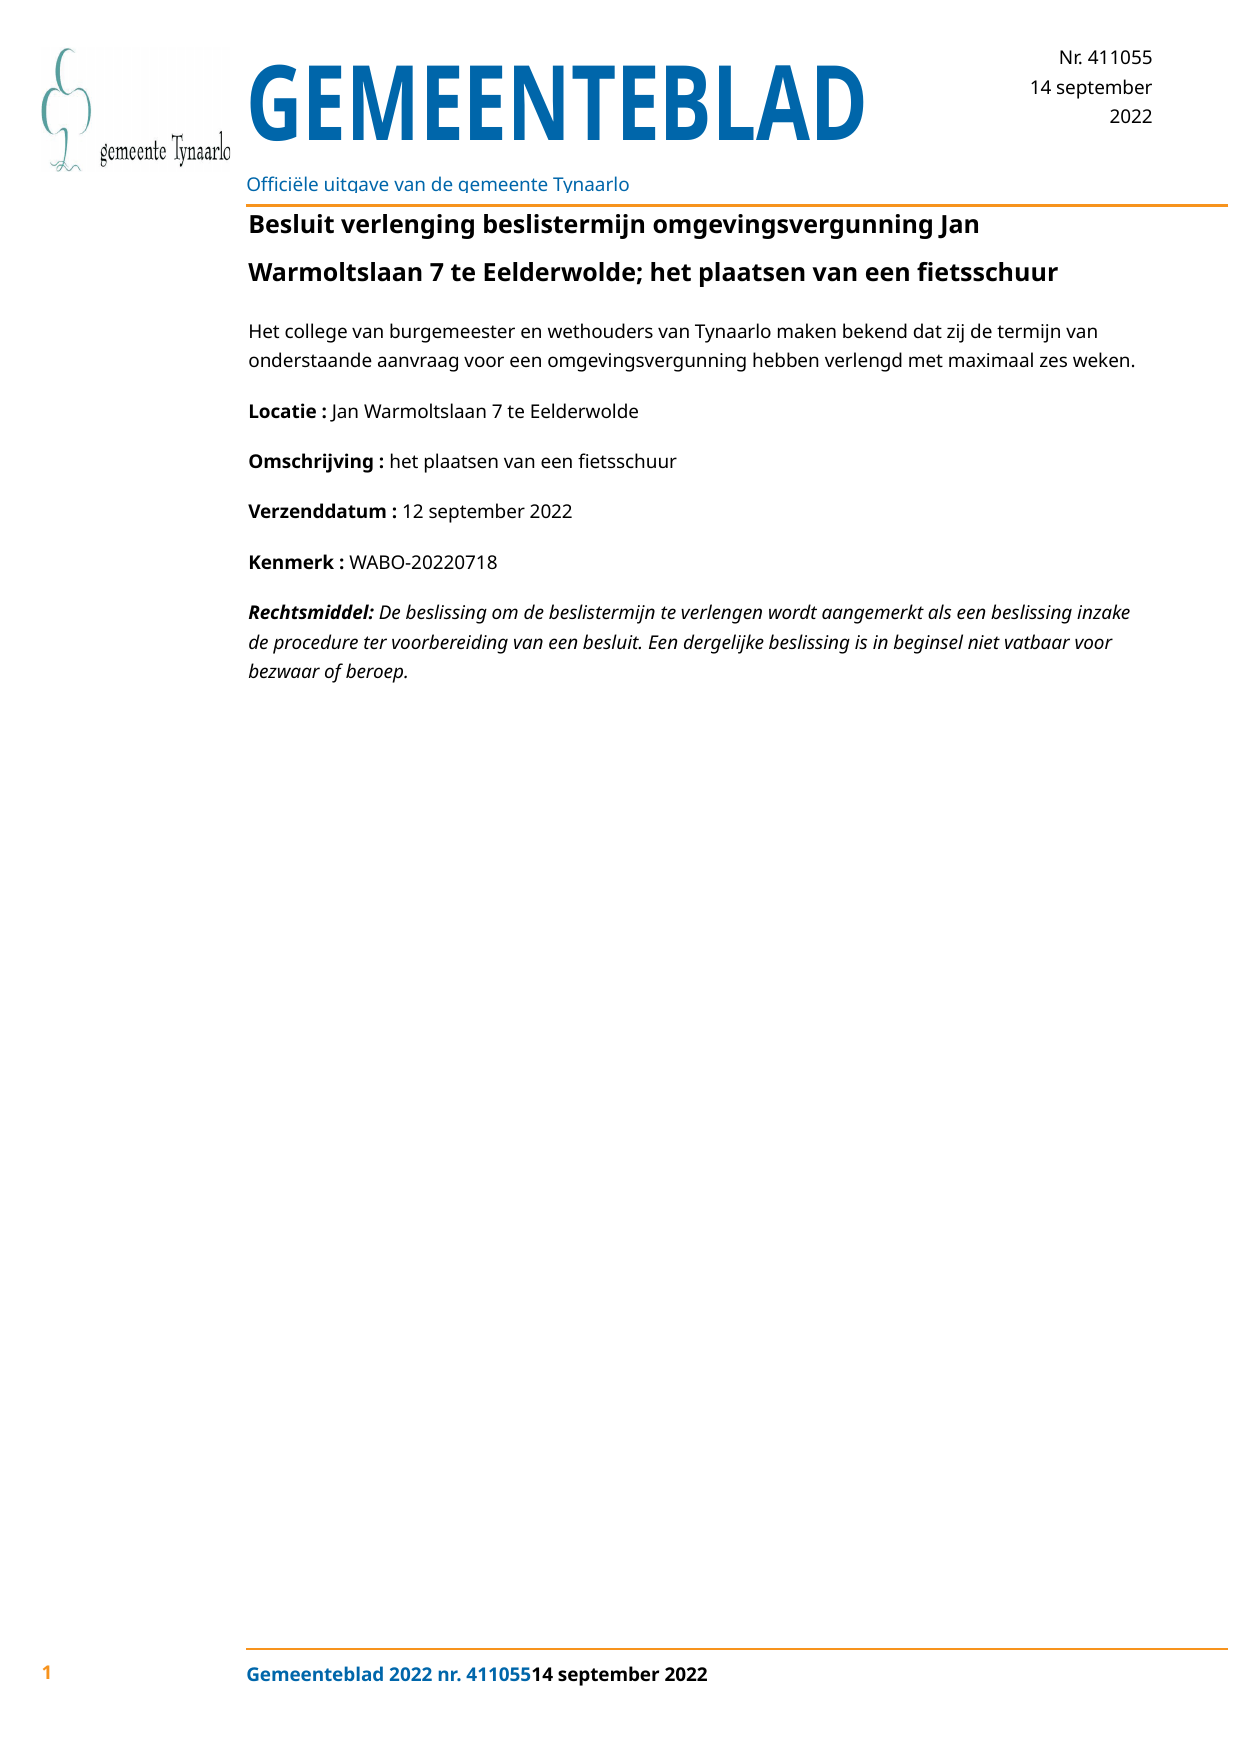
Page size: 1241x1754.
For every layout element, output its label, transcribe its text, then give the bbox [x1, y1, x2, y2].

text Verzenddatum : 12 september 2022 [248, 499, 1152, 524]
text Het college van burgemeester en wethouders van Tynaarlo maken bekend dat zij de termijn van onderstaande aanvraag voor een omgevingsvergunning hebben verlengd met maximaal zes weken. [248, 318, 1152, 373]
text Locatie : Jan Warmoltslaan 7 te Eelderwolde [248, 398, 1152, 424]
text Omschrijving : het plaatsen van een fietsschuur [248, 448, 1152, 474]
text Kenmerk : WABO-20220718 [248, 549, 1152, 575]
picture [41, 47, 231, 172]
text Besluit verlenging beslistermijn omgevingsvergunning Jan Warmoltslaan 7 te Eelderwolde; het plaatsen van een fietsschuur [248, 207, 1152, 288]
text Rechtsmiddel: De beslissing om de beslistermijn te verlengen wordt aangemerkt als een beslissing inzake de procedure ter voorbereiding van een besluit. Een dergelijke beslissing is in beginsel niet vatbaar voor bezwaar of beroep. [248, 599, 1152, 684]
